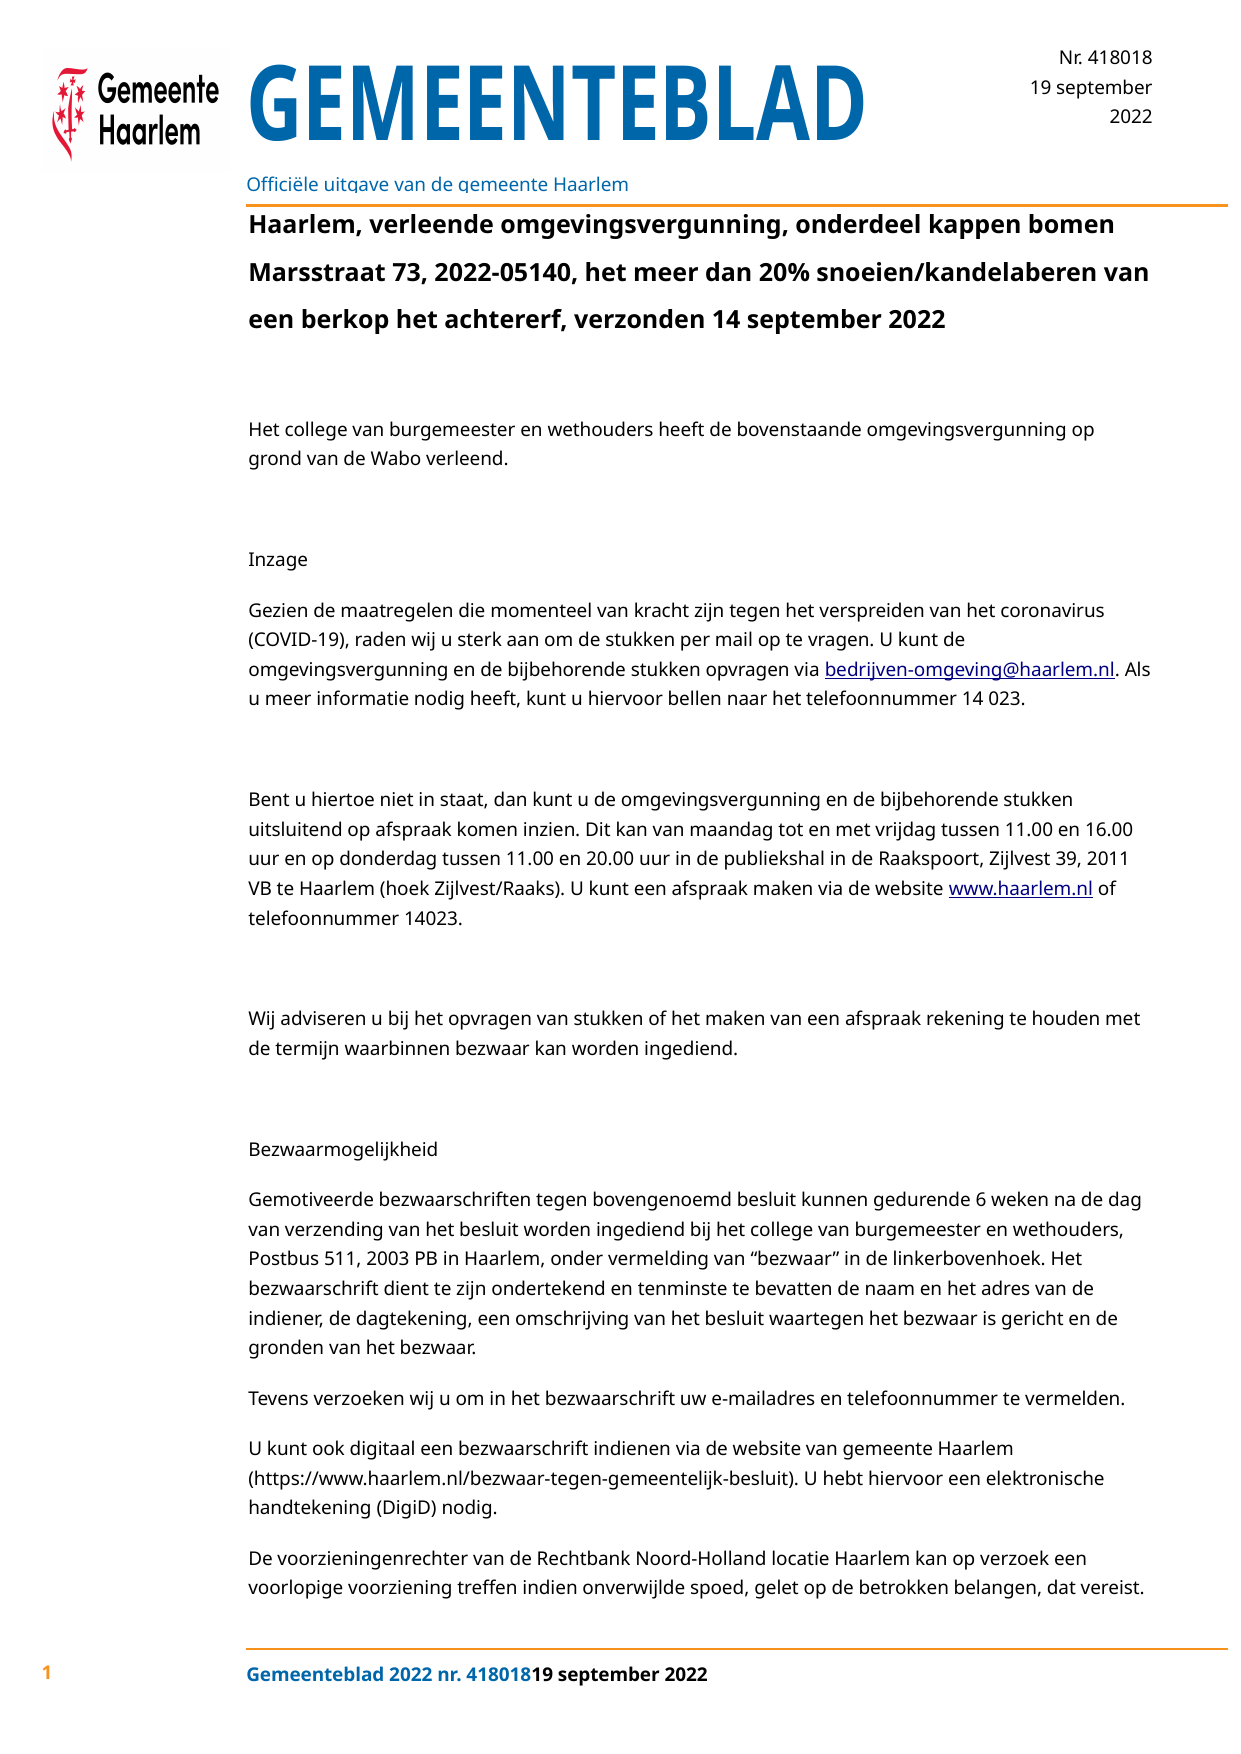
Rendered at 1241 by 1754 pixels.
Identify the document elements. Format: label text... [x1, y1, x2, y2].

text De voorzieningenrechter van de Rechtbank Noord-Holland locatie Haarlem kan op verzoek een voorlopige voorziening treffen indien onverwijlde spoed, gelet op de betrokken belangen, dat vereist. [248, 1545, 1152, 1600]
text Gemotiveerde bezwaarschriften tegen bovengenoemd besluit kunnen gedurende 6 weken na de dag van verzending van het besluit worden ingediend bij het college van burgemeester en wethouders, Postbus 511, 2003 PB in Haarlem, onder vermelding van “bezwaar” in de linkerbovenhoek. Het bezwaarschrift dient te zijn ondertekend en tenminste te bevatten de naam en het adres van de indiener, de dagtekening, een omschrijving van het besluit waartegen het bezwaar is gericht en de gronden van het bezwaar. [248, 1186, 1152, 1360]
text Bezwaarmogelijkheid [248, 1136, 1152, 1162]
text Inzage [248, 546, 1152, 572]
text Bent u hiertoe niet in staat, dan kunt u de omgevingsvergunning en de bijbehorende stukken uitsluitend op afspraak komen inzien. Dit kan van maandag tot en met vrijdag tussen 11.00 en 16.00 uur en op donderdag tussen 11.00 en 20.00 uur in de publiekshal in de Raakspoort, Zijlvest 39, 2011 VB te Haarlem (hoek Zijlvest/Raaks). U kunt een afspraak maken via de website www.haarlem.nl of telefoonnummer 14023. [248, 786, 1152, 930]
text U kunt ook digitaal een bezwaarschrift indienen via de website van gemeente Haarlem (https://www.haarlem.nl/bezwaar-tegen-gemeentelijk-besluit). U hebt hiervoor een elektronische handtekening (DigiD) nodig. [248, 1435, 1152, 1520]
text Het college van burgemeester en wethouders heeft de bovenstaande omgevingsvergunning op grond van de Wabo verleend. [248, 416, 1152, 471]
text Wij adviseren u bij het opvragen van stukken of het maken van een afspraak rekening te houden met de termijn waarbinnen bezwaar kan worden ingediend. [248, 1006, 1152, 1061]
text Gezien de maatregelen die momenteel van kracht zijn tegen het verspreiden van het coronavirus (COVID-19), raden wij u sterk aan om de stukken per mail op te vragen. U kunt de omgevingsvergunning en de bijbehorende stukken opvragen via bedrijven-omgeving@haarlem.nl. Als u meer informatie nodig heeft, kunt u hiervoor bellen naar het telefoonnummer 14 023. [248, 597, 1152, 711]
text Haarlem, verleende omgevingsvergunning, onderdeel kappen bomen Marsstraat 73, 2022-05140, het meer dan 20% snoeien/kandelaberen van een berkop het achtererf, verzonden 14 september 2022 [248, 207, 1152, 336]
picture [41, 47, 231, 172]
text Tevens verzoeken wij u om in het bezwaarschrift uw e-mailadres en telefoonnummer te vermelden. [248, 1385, 1152, 1410]
